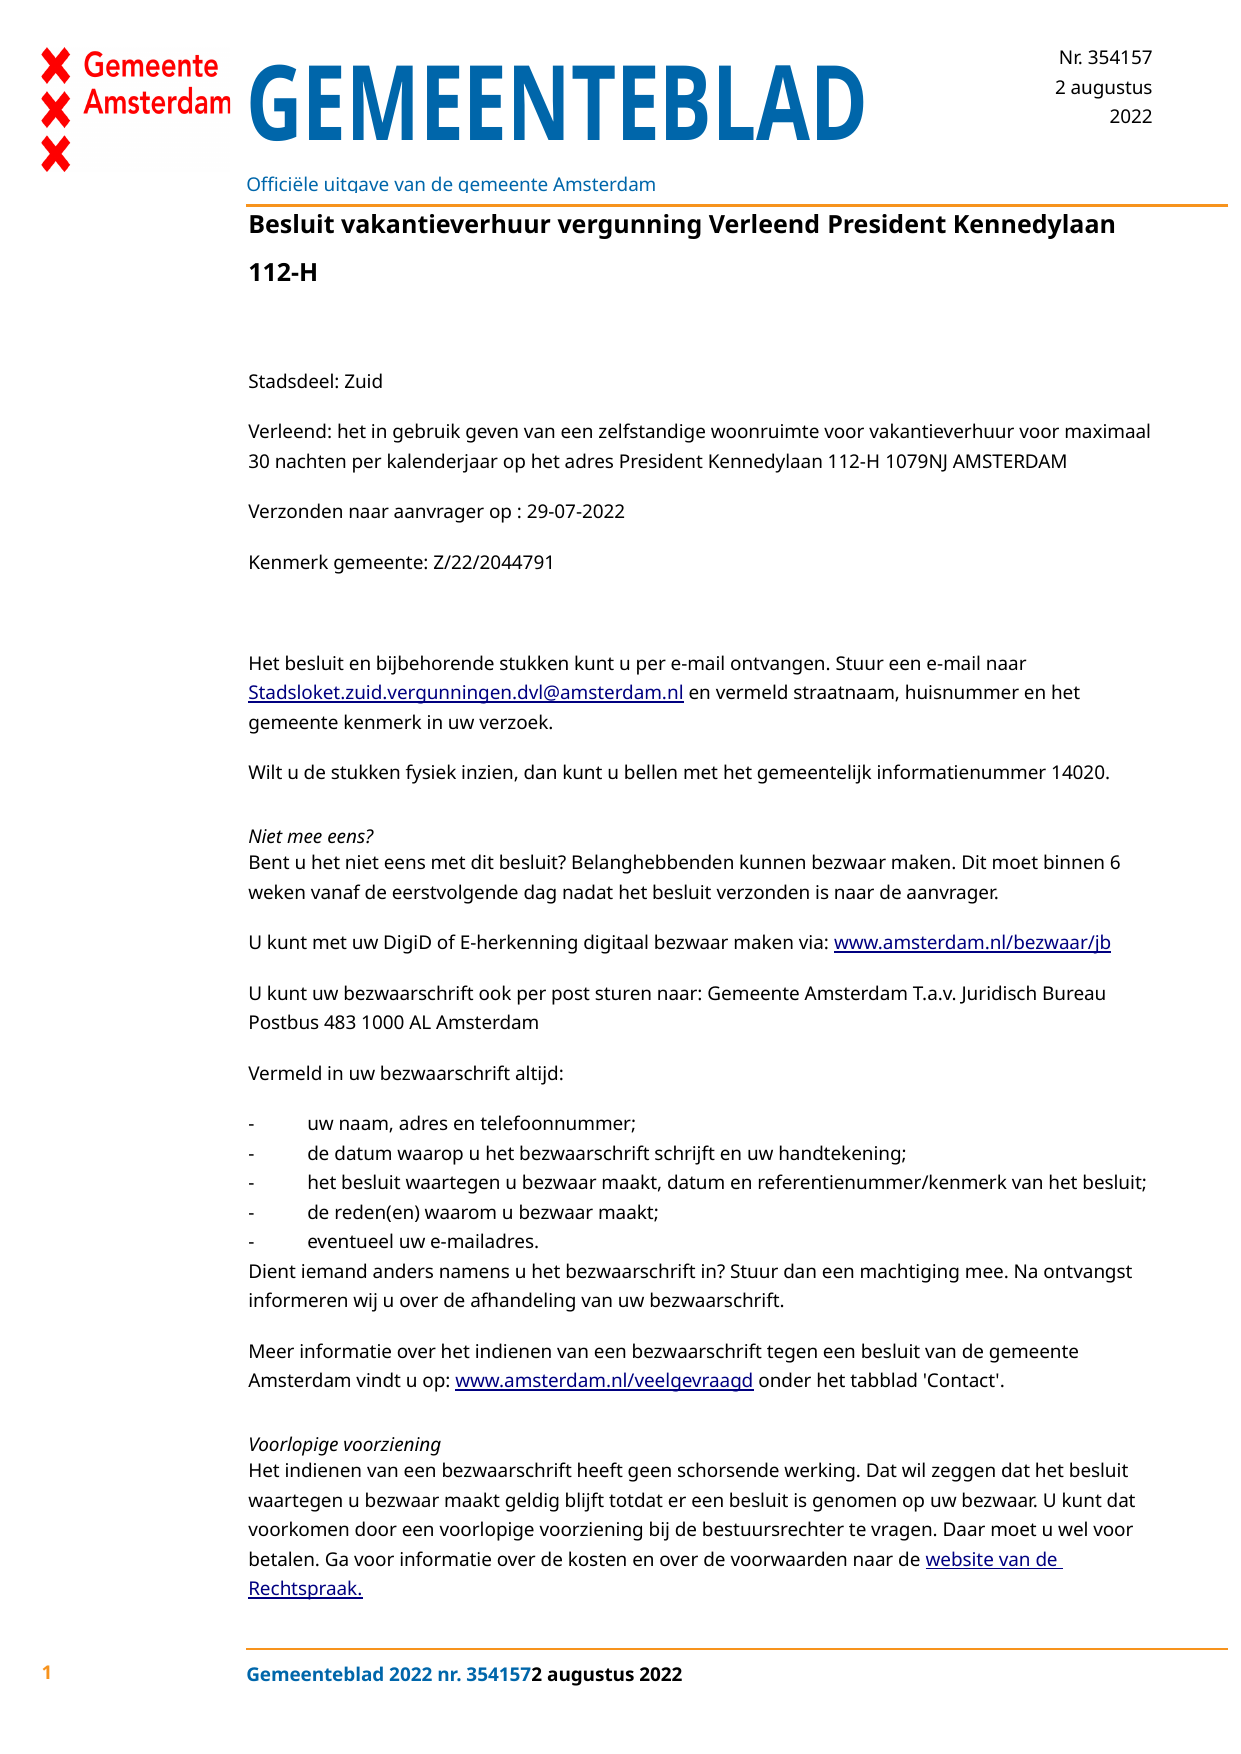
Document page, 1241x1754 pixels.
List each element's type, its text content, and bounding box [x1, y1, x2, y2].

picture [41, 47, 231, 172]
text Verleend: het in gebruik geven van een zelfstandige woonruimte voor vakantieverhuur voor maximaal 30 nachten per kalenderjaar op het adres President Kennedylaan 112-H 1079NJ AMSTERDAM [248, 419, 1152, 474]
text Wilt u de stukken fysiek inzien, dan kunt u bellen met het gemeentelijk informatienummer 14020. [248, 759, 1152, 785]
text Meer informatie over het indienen van een bezwaarschrift tegen een besluit van de gemeente Amsterdam vindt u op: www.amsterdam.nl/veelgevraagd onder het tabblad 'Contact'. [248, 1338, 1152, 1393]
text Niet mee eens? [248, 823, 1152, 849]
text Het indienen van een bezwaarschrift heeft geen schorsende werking. Dat wil zeggen dat het besluit waartegen u bezwaar maakt geldig blijft totdat er een besluit is genomen op uw bezwaar. U kunt dat voorkomen door een voorlopige voorziening bij de bestuursrechter te vragen. Daar moet u wel voor betalen. Ga voor informatie over de kosten en over de voorwaarden naar de website van de Rechtspraak. [248, 1457, 1152, 1601]
text Besluit vakantieverhuur vergunning Verleend President Kennedylaan 112-H [248, 207, 1152, 288]
list de datum waarop u het bezwaarschrift schrijft en uw handtekening; [248, 1140, 1152, 1165]
text Stadsdeel: Zuid [248, 368, 1152, 394]
list de reden(en) waarom u bezwaar maakt; [248, 1199, 1152, 1224]
text U kunt uw bezwaarschrift ook per post sturen naar: Gemeente Amsterdam T.a.v. Juridisch Bureau Postbus 483 1000 AL Amsterdam [248, 980, 1152, 1035]
list het besluit waartegen u bezwaar maakt, datum en referentienummer/kenmerk van het besluit; [248, 1169, 1152, 1195]
text Verzonden naar aanvrager op : 29-07-2022 [248, 499, 1152, 524]
list eventueel uw e-mailadres. [248, 1228, 1152, 1254]
text Het besluit en bijbehorende stukken kunt u per e-mail ontvangen. Stuur een e-mail naar Stadsloket.zuid.vergunningen.dvl@amsterdam.nl en vermeld straatnaam, huisnummer en het gemeente kenmerk in uw verzoek. [248, 650, 1152, 735]
list uw naam, adres en telefoonnummer; [248, 1110, 1152, 1136]
text Vermeld in uw bezwaarschrift altijd: [248, 1060, 1152, 1085]
text Kenmerk gemeente: Z/22/2044791 [248, 549, 1152, 575]
text Bent u het niet eens met dit besluit? Belanghebbenden kunnen bezwaar maken. Dit moet binnen 6 weken vanaf de eerstvolgende dag nadat het besluit verzonden is naar de aanvrager. [248, 849, 1152, 904]
text U kunt met uw DigiD of E-herkenning digitaal bezwaar maken via: www.amsterdam.nl/bezwaar/jb [248, 929, 1152, 955]
text Voorlopige voorziening [248, 1432, 1152, 1457]
text Dient iemand anders namens u het bezwaarschrift in? Stuur dan een machtiging mee. Na ontvangst informeren wij u over de afhandeling van uw bezwaarschrift. [248, 1258, 1152, 1313]
